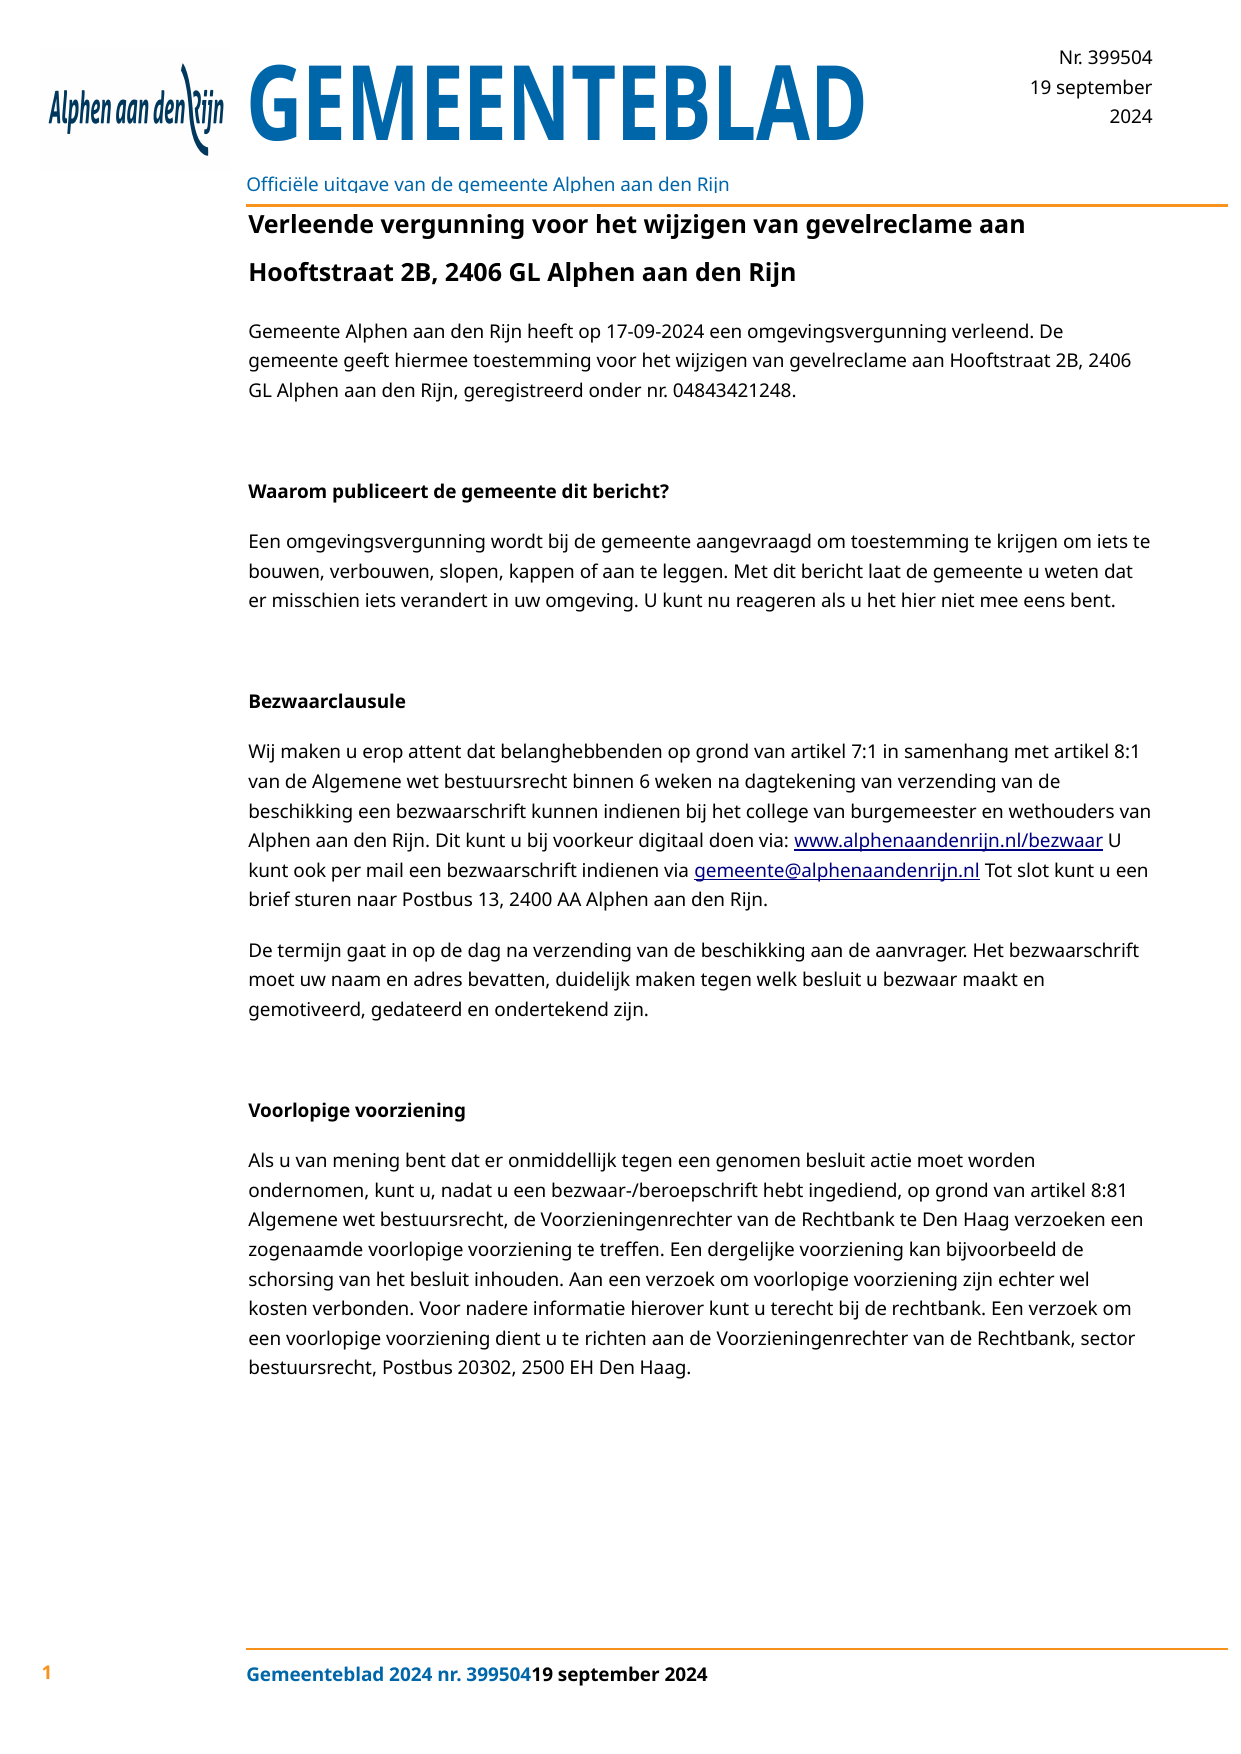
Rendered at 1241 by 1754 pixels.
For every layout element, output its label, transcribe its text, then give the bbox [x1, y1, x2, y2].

text Verleende vergunning voor het wijzigen van gevelreclame aan Hooftstraat 2B, 2406 GL Alphen aan den Rijn [248, 207, 1152, 288]
text Als u van mening bent dat er onmiddellijk tegen een genomen besluit actie moet worden ondernomen, kunt u, nadat u een bezwaar-/beroepschrift hebt ingediend, op grond van artikel 8:81 Algemene wet bestuursrecht, de Voorzieningenrechter van de Rechtbank te Den Haag verzoeken een zogenaamde voorlopige voorziening te treffen. Een dergelijke voorziening kan bijvoorbeeld de schorsing van het besluit inhouden. Aan een verzoek om voorlopige voorziening zijn echter wel kosten verbonden. Voor nadere informatie hierover kunt u terecht bij de rechtbank. Een verzoek om een voorlopige voorziening dient u te richten aan de Voorzieningenrechter van de Rechtbank, sector bestuursrecht, Postbus 20302, 2500 EH Den Haag. [248, 1147, 1152, 1380]
text Waarom publiceert de gemeente dit bericht? [248, 478, 1152, 504]
text Een omgevingsvergunning wordt bij de gemeente aangevraagd om toestemming te krijgen om iets te bouwen, verbouwen, slopen, kappen of aan te leggen. Met dit bericht laat de gemeente u weten dat er misschien iets verandert in uw omgeving. U kunt nu reageren als u het hier niet mee eens bent. [248, 528, 1152, 613]
text Wij maken u erop attent dat belanghebbenden op grond van artikel 7:1 in samenhang met artikel 8:1 van de Algemene wet bestuursrecht binnen 6 weken na dagtekening van verzending van de beschikking een bezwaarschrift kunnen indienen bij het college van burgemeester en wethouders van Alphen aan den Rijn. Dit kunt u bij voorkeur digitaal doen via: www.alphenaandenrijn.nl/bezwaar U kunt ook per mail een bezwaarschrift indienen via gemeente@alphenaandenrijn.nl Tot slot kunt u een brief sturen naar Postbus 13, 2400 AA Alphen aan den Rijn. [248, 739, 1152, 912]
text Gemeente Alphen aan den Rijn heeft op 17-09-2024 een omgevingsvergunning verleend. De gemeente geeft hiermee toestemming voor het wijzigen van gevelreclame aan Hooftstraat 2B, 2406 GL Alphen aan den Rijn, geregistreerd onder nr. 04843421248. [248, 318, 1152, 403]
text De termijn gaat in op de dag na verzending van de beschikking aan de aanvrager. Het bezwaarschrift moet uw naam en adres bevatten, duidelijk maken tegen welk besluit u bezwaar maakt en gemotiveerd, gedateerd en ondertekend zijn. [248, 937, 1152, 1022]
text Bezwaarclausule [248, 688, 1152, 714]
text Voorlopige voorziening [248, 1097, 1152, 1123]
picture [41, 47, 231, 172]
